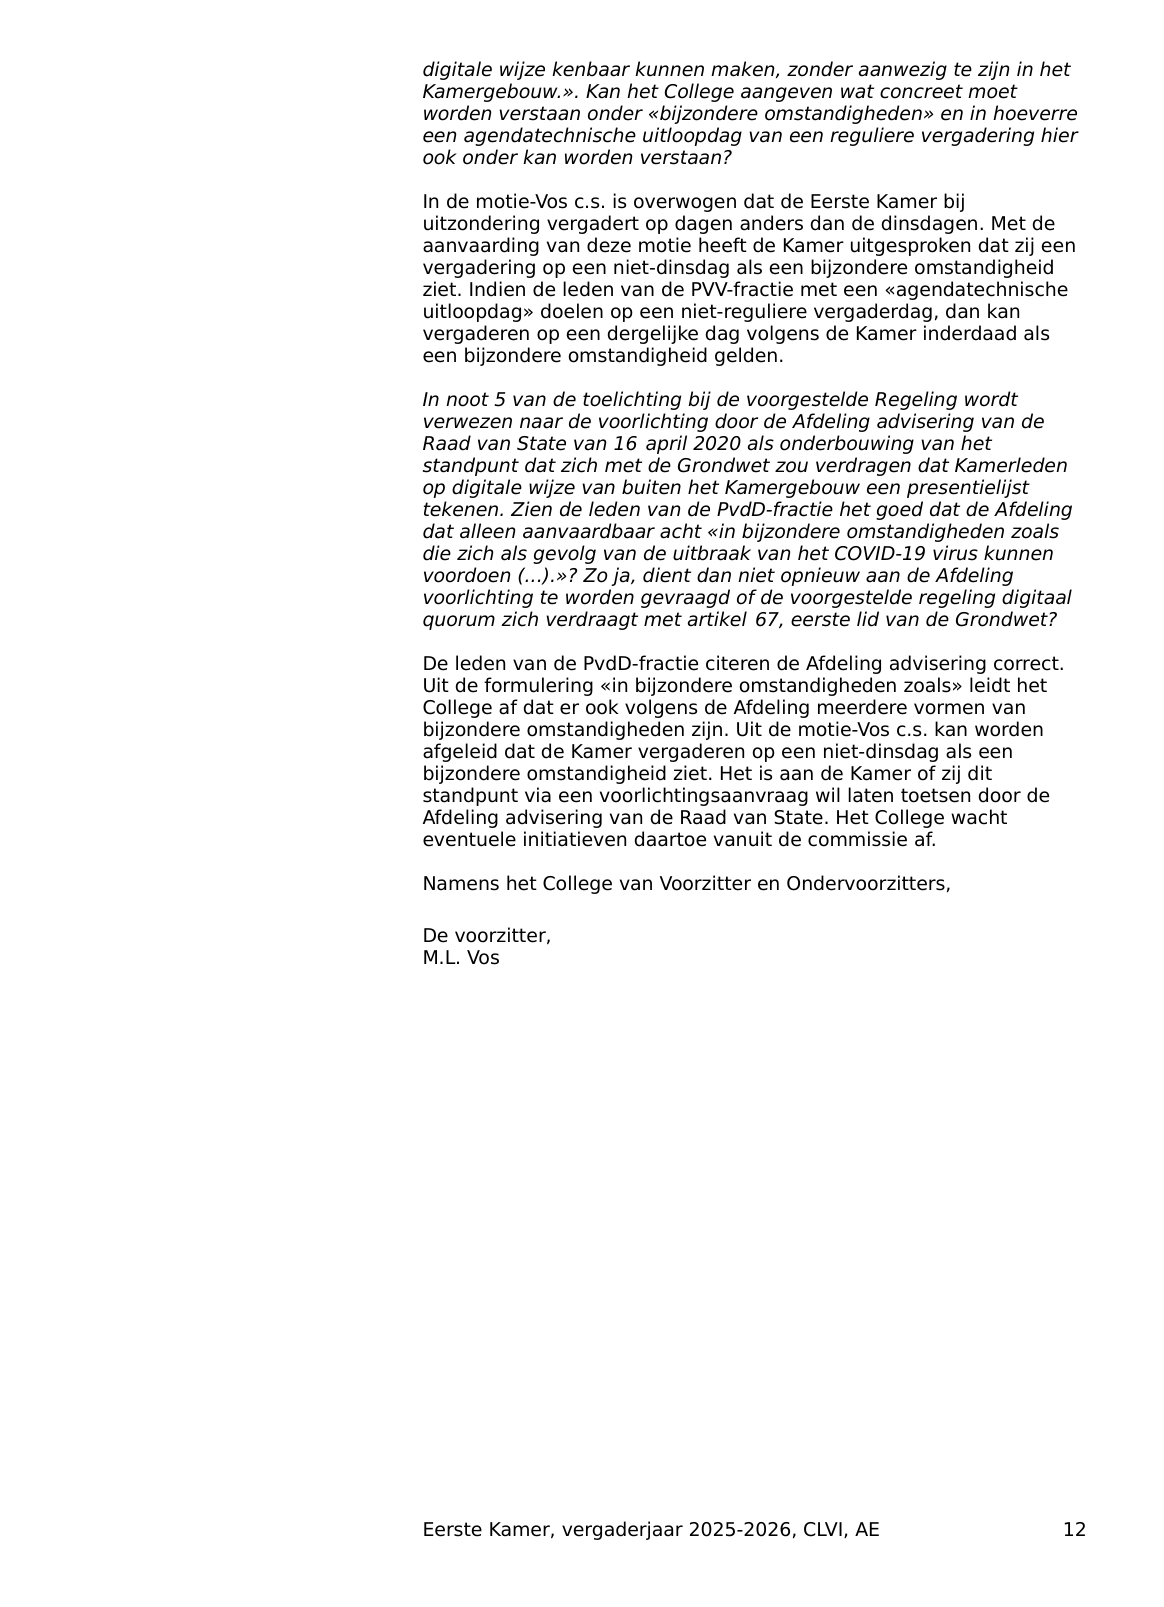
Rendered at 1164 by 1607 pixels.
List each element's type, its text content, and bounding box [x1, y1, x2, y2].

text Namens het College van Voorzitter en Ondervoorzitters, [422, 873, 1087, 895]
text digitale wijze kenbaar kunnen maken, zonder aanwezig te zijn in het Kamergebouw.». Kan het College aangeven wat concreet moet worden verstaan onder «bijzondere omstandigheden» en in hoeverre een agendatechnische uitloopdag van een reguliere vergadering hier ook onder kan worden verstaan? [422, 59, 1087, 169]
text De leden van de PvdD-fractie citeren de Afdeling advisering correct. Uit de formulering «in bijzondere omstandigheden zoals» leidt het College af dat er ook volgens de Afdeling meerdere vormen van bijzondere omstandigheden zijn. Uit de motie-Vos c.s. kan worden afgeleid dat de Kamer vergaderen op een niet-dinsdag als een bijzondere omstandigheid ziet. Het is aan de Kamer of zij dit standpunt via een voorlichtingsaanvraag wil laten toetsen door de Afdeling advisering van de Raad van State. Het College wacht eventuele initiatieven daartoe vanuit de commissie af. [422, 653, 1087, 851]
text In de motie-Vos c.s. is overwogen dat de Eerste Kamer bij uitzondering vergadert op dagen anders dan de dinsdagen. Met de aanvaarding van deze motie heeft de Kamer uitgesproken dat zij een vergadering op een niet-dinsdag als een bijzondere omstandigheid ziet. Indien de leden van de PVV-fractie met een «agendatechnische uitloopdag» doelen op een niet-reguliere vergaderdag, dan kan vergaderen op een dergelijke dag volgens de Kamer inderdaad als een bijzondere omstandigheid gelden. [422, 191, 1087, 367]
text De voorzitter, M.L. Vos [422, 925, 1087, 969]
text In noot 5 van de toelichting bij de voorgestelde Regeling wordt verwezen naar de voorlichting door de Afdeling advisering van de Raad van State van 16 april 2020 als onderbouwing van het standpunt dat zich met de Grondwet zou verdragen dat Kamerleden op digitale wijze van buiten het Kamergebouw een presentielijst tekenen. Zien de leden van de PvdD-fractie het goed dat de Afdeling dat alleen aanvaardbaar acht «in bijzondere omstandigheden zoals die zich als gevolg van de uitbraak van het COVID-19 virus kunnen voordoen (...).»? Zo ja, dient dan niet opnieuw aan de Afdeling voorlichting te worden gevraagd of de voorgestelde regeling digitaal quorum zich verdraagt met artikel 67, eerste lid van de Grondwet? [422, 389, 1087, 631]
